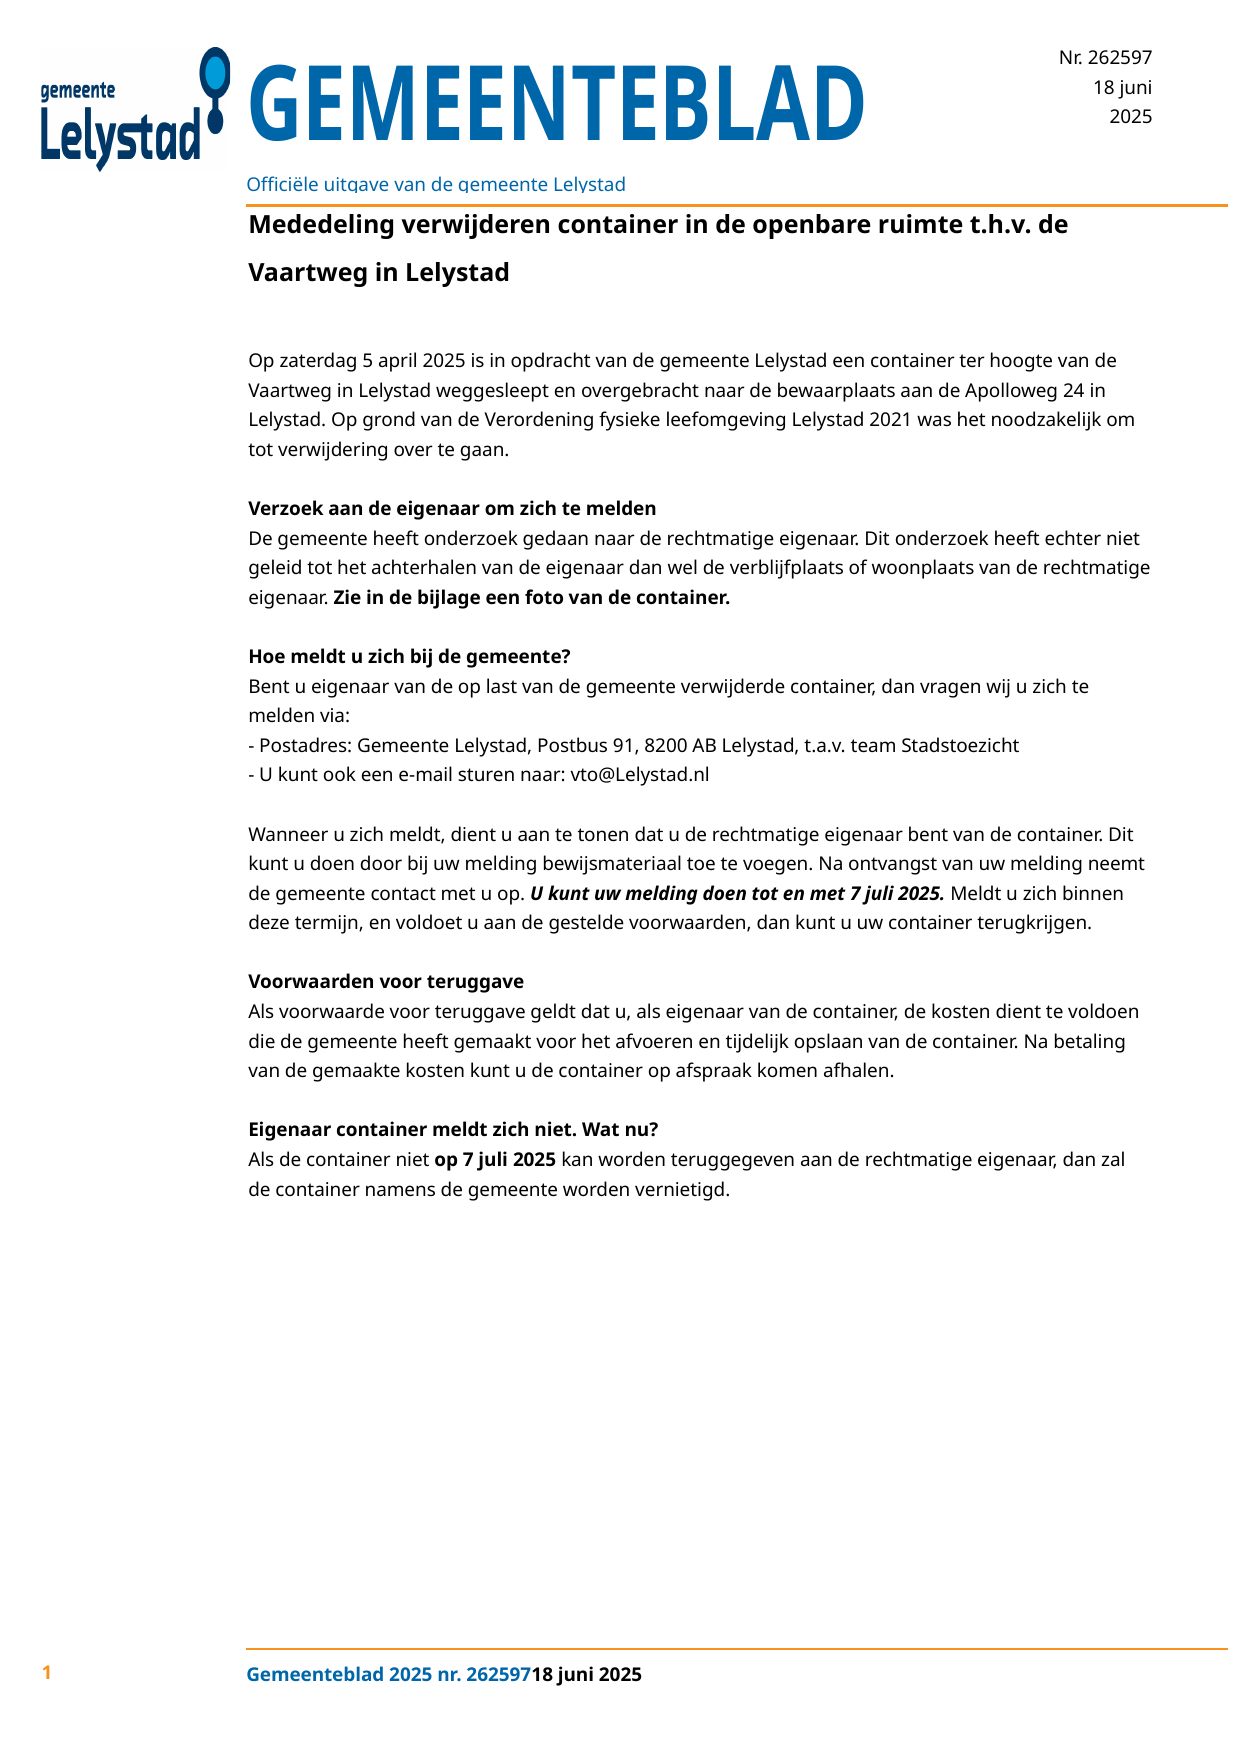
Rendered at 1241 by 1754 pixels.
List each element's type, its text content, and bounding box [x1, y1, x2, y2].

text De gemeente heeft onderzoek gedaan naar de rechtmatige eigenaar. Dit onderzoek heeft echter niet geleid tot het achterhalen van de eigenaar dan wel de verblijfplaats of woonplaats van de rechtmatige eigenaar. Zie in de bijlage een foto van de container. [248, 525, 1152, 610]
text Als de container niet op 7 juli 2025 kan worden teruggegeven aan de rechtmatige eigenaar, dan zal de container namens de gemeente worden vernietigd. [248, 1146, 1152, 1202]
text - U kunt ook een e-mail sturen naar: vto@Lelystad.nl [248, 762, 1152, 787]
text Voorwaarden voor teruggave [248, 969, 1152, 994]
text Als voorwaarde voor teruggave geldt dat u, als eigenaar van de container, de kosten dient te voldoen die de gemeente heeft gemaakt voor het afvoeren en tijdelijk opslaan van de container. Na betaling van de gemaakte kosten kunt u de container op afspraak komen afhalen. [248, 998, 1152, 1083]
text Op zaterdag 5 april 2025 is in opdracht van de gemeente Lelystad een container ter hoogte van de Vaartweg in Lelystad weggesleept en overgebracht naar de bewaarplaats aan de Apolloweg 24 in Lelystad. Op grond van de Verordening fysieke leefomgeving Lelystad 2021 was het noodzakelijk om tot verwijdering over te gaan. [248, 347, 1152, 462]
text Bent u eigenaar van de op last van de gemeente verwijderde container, dan vragen wij u zich te melden via: [248, 673, 1152, 728]
text - Postadres: Gemeente Lelystad, Postbus 91, 8200 AB Lelystad, t.a.v. team Stadstoezicht [248, 732, 1152, 758]
picture [41, 47, 231, 172]
text Hoe meldt u zich bij de gemeente? [248, 643, 1152, 669]
text Verzoek aan de eigenaar om zich te melden [248, 495, 1152, 521]
text Mededeling verwijderen container in de openbare ruimte t.h.v. de Vaartweg in Lelystad [248, 207, 1152, 288]
text Eigenaar container meldt zich niet. Wat nu? [248, 1117, 1152, 1142]
text Wanneer u zich meldt, dient u aan te tonen dat u de rechtmatige eigenaar bent van de container. Dit kunt u doen door bij uw melding bewijsmateriaal toe te voegen. Na ontvangst van uw melding neemt de gemeente contact met u op. U kunt uw melding doen tot en met 7 juli 2025. Meldt u zich binnen deze termijn, en voldoet u aan de gestelde voorwaarden, dan kunt u uw container terugkrijgen. [248, 821, 1152, 935]
